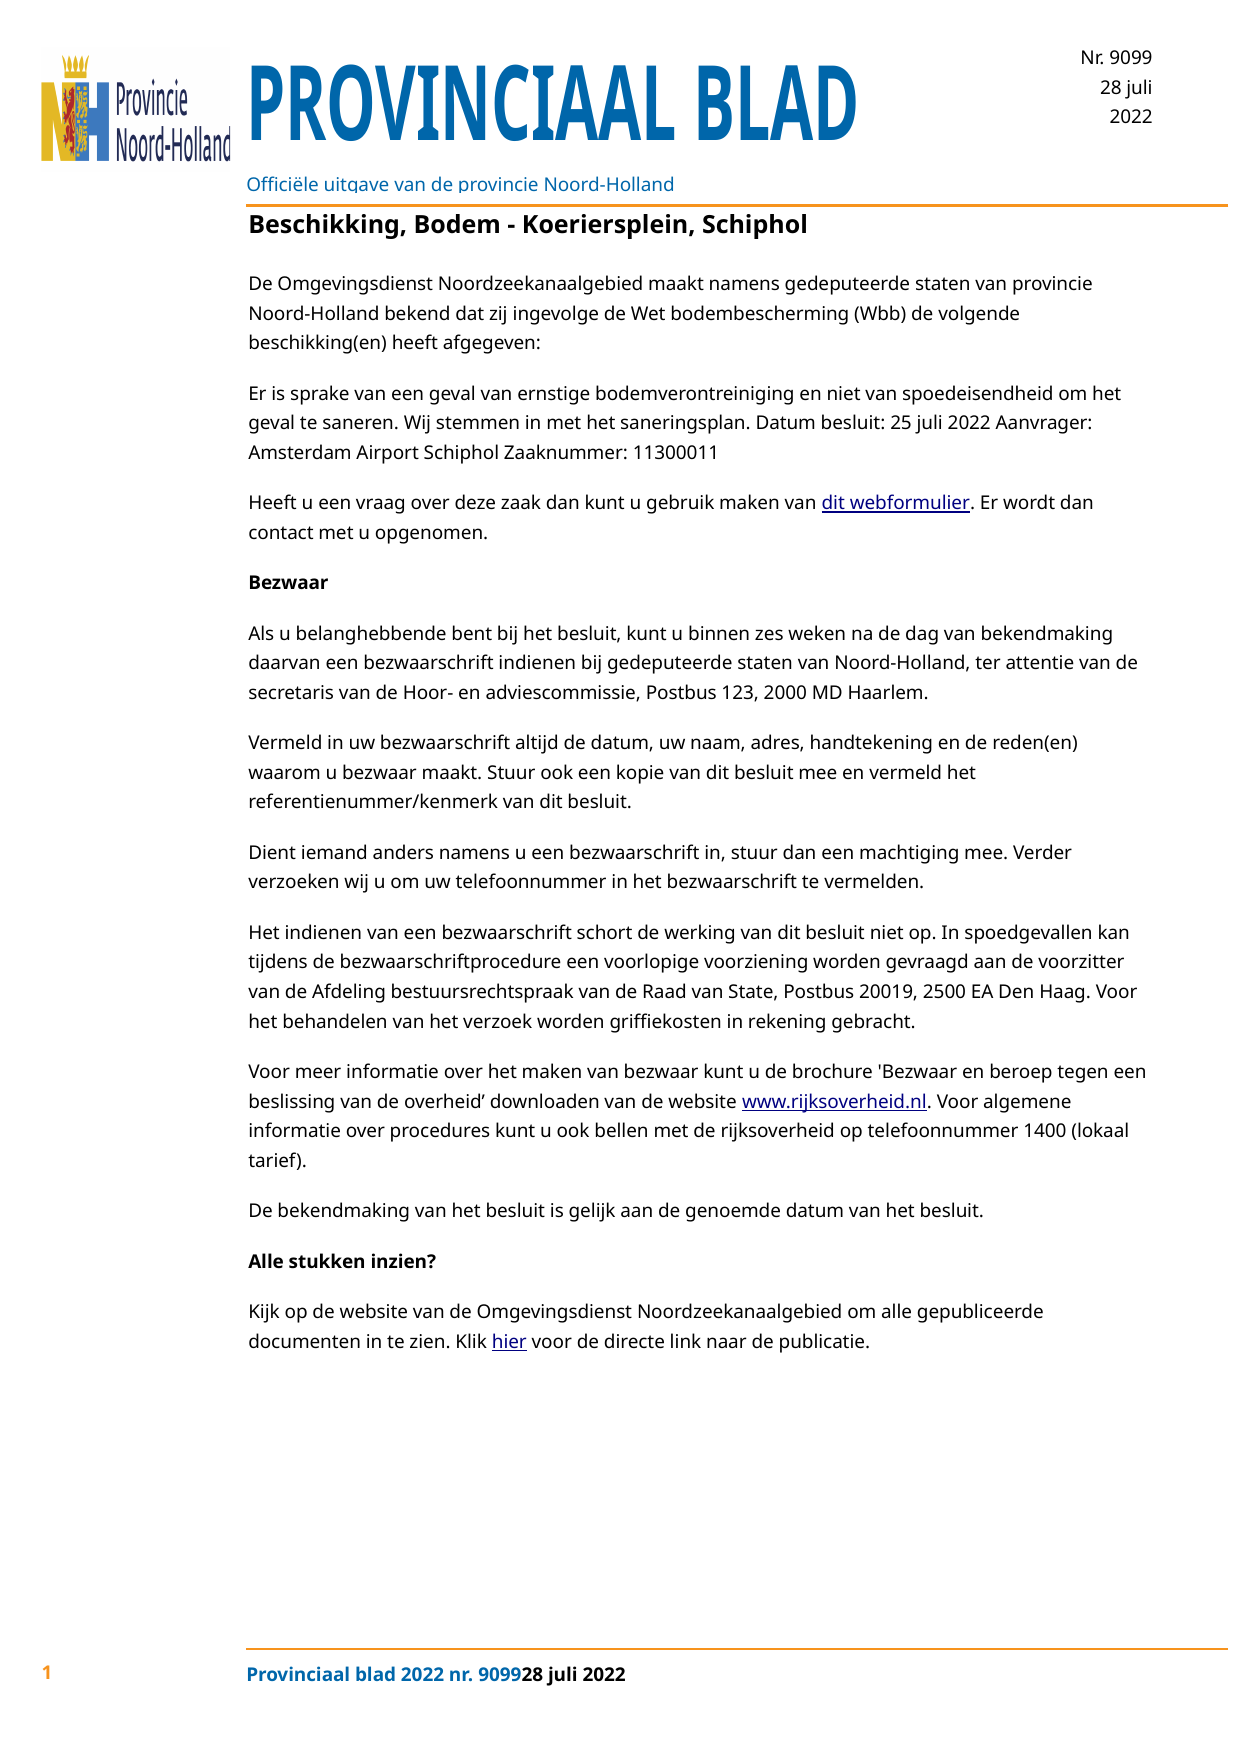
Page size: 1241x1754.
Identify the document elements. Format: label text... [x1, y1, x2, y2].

text Bezwaar [248, 569, 1152, 595]
text De bekendmaking van het besluit is gelijk aan de genoemde datum van het besluit. [248, 1197, 1152, 1223]
text Beschikking, Bodem - Koeriersplein, Schiphol [248, 207, 1152, 241]
text Alle stukken inzien? [248, 1248, 1152, 1273]
text Heeft u een vraag over deze zaak dan kunt u gebruik maken van dit webformulier. Er wordt dan contact met u opgenomen. [248, 489, 1152, 545]
text Dient iemand anders namens u een bezwaarschrift in, stuur dan een machtiging mee. Verder verzoeken wij u om uw telefoonnummer in het bezwaarschrift te vermelden. [248, 839, 1152, 894]
text Vermeld in uw bezwaarschrift altijd de datum, uw naam, adres, handtekening en de reden(en) waarom u bezwaar maakt. Stuur ook een kopie van dit besluit mee en vermeld het referentienummer/kenmerk van dit besluit. [248, 729, 1152, 814]
text Als u belanghebbende bent bij het besluit, kunt u binnen zes weken na de dag van bekendmaking daarvan een bezwaarschrift indienen bij gedeputeerde staten van Noord-Holland, ter attentie van de secretaris van de Hoor- en adviescommissie, Postbus 123, 2000 MD Haarlem. [248, 620, 1152, 705]
picture [41, 47, 231, 172]
text Kijk op de website van de Omgevingsdienst Noordzeekanaalgebied om alle gepubliceerde documenten in te zien. Klik hier voor de directe link naar de publicatie. [248, 1298, 1152, 1353]
text Het indienen van een bezwaarschrift schort de werking van dit besluit niet op. In spoedgevallen kan tijdens de bezwaarschriftprocedure een voorlopige voorziening worden gevraagd aan de voorzitter van de Afdeling bestuursrechtspraak van de Raad van State, Postbus 20019, 2500 EA Den Haag. Voor het behandelen van het verzoek worden griffiekosten in rekening gebracht. [248, 919, 1152, 1033]
text De Omgevingsdienst Noordzeekanaalgebied maakt namens gedeputeerde staten van provincie Noord-Holland bekend dat zij ingevolge de Wet bodembescherming (Wbb) de volgende beschikking(en) heeft afgegeven: [248, 270, 1152, 355]
text Er is sprake van een geval van ernstige bodemverontreiniging en niet van spoedeisendheid om het geval te saneren. Wij stemmen in met het saneringsplan. Datum besluit: 25 juli 2022 Aanvrager: Amsterdam Airport Schiphol Zaaknummer: 11300011 [248, 380, 1152, 465]
text Voor meer informatie over het maken van bezwaar kunt u de brochure 'Bezwaar en beroep tegen een beslissing van de overheid’ downloaden van de website www.rijksoverheid.nl. Voor algemene informatie over procedures kunt u ook bellen met de rijksoverheid op telefoonnummer 1400 (lokaal tarief). [248, 1058, 1152, 1173]
